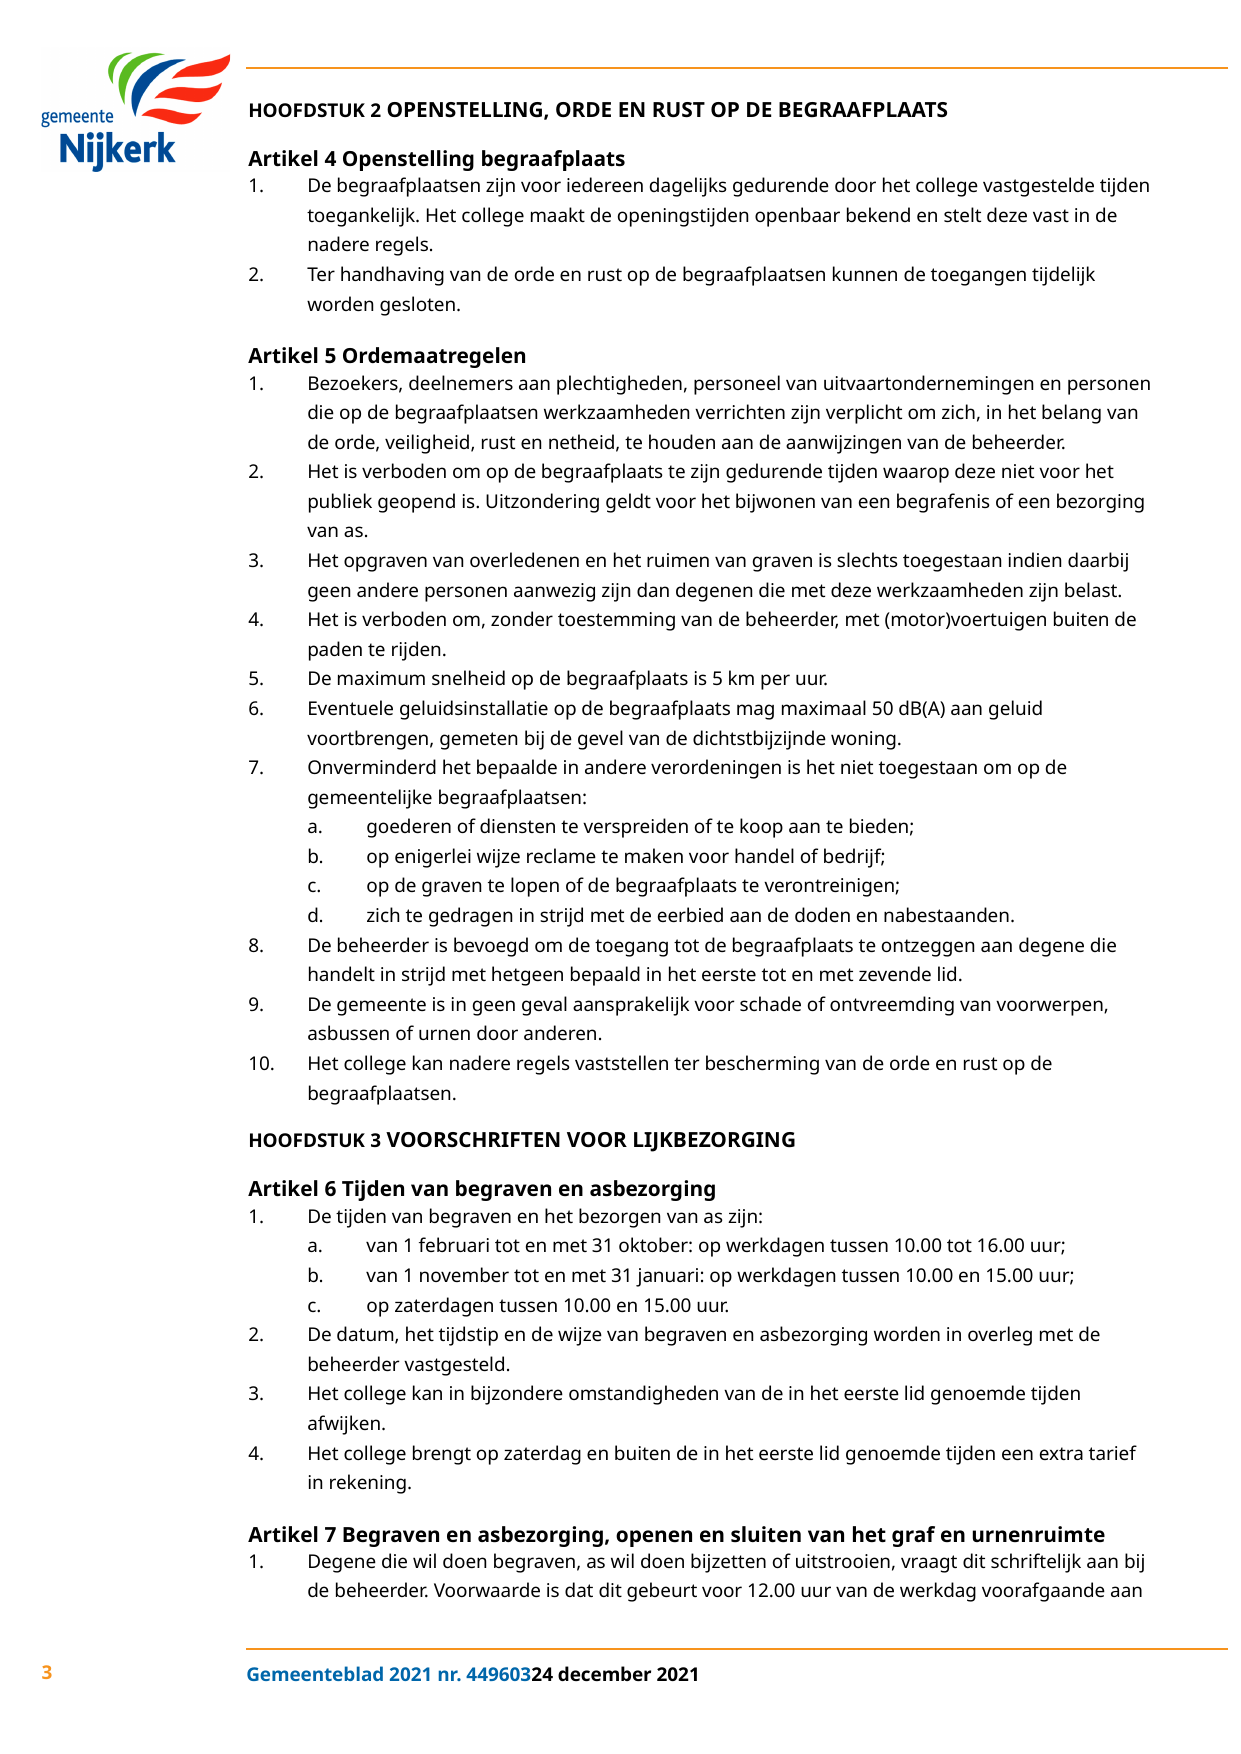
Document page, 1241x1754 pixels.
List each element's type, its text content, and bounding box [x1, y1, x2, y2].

text Artikel 5 Ordemaatregelen [248, 341, 1152, 370]
list De datum, het tijdstip en de wijze van begraven en asbezorging worden in overleg met de beheerder vastgesteld. [248, 1321, 1152, 1377]
text Artikel 6 Tijden van begraven en asbezorging [248, 1174, 1152, 1203]
list op zaterdagen tussen 10.00 en 15.00 uur. [307, 1292, 1152, 1317]
list Het college brengt op zaterdag en buiten de in het eerste lid genoemde tijden een extra tarief in rekening. [248, 1440, 1152, 1495]
list van 1 februari tot en met 31 oktober: op werkdagen tussen 10.00 tot 16.00 uur; [307, 1233, 1152, 1258]
list op enigerlei wijze reclame te maken voor handel of bedrijf; [307, 843, 1152, 869]
list Eventuele geluidsinstallatie op de begraafplaats mag maximaal 50 dB(A) aan geluid voortbrengen, gemeten bij de gevel van de dichtstbijzijnde woning. [248, 695, 1152, 750]
list De gemeente is in geen geval aansprakelijk voor schade of ontvreemding van voorwerpen, asbussen of urnen door anderen. [248, 991, 1152, 1046]
list Bezoekers, deelnemers aan plechtigheden, personeel van uitvaartondernemingen en personen die op de begraafplaatsen werkzaamheden verrichten zijn verplicht om zich, in het belang van de orde, veiligheid, rust en netheid, te houden aan de aanwijzingen van de beheerder. [248, 370, 1152, 454]
list Onverminderd het bepaalde in andere verordeningen is het niet toegestaan om op de gemeentelijke begraafplaatsen: [248, 754, 1152, 809]
list goederen of diensten te verspreiden of te koop aan te bieden; [307, 813, 1152, 839]
text Artikel 7 Begraven en asbezorging, openen en sluiten van het graf en urnenruimte [248, 1520, 1152, 1548]
list De maximum snelheid op de begraafplaats is 5 km per uur. [248, 666, 1152, 691]
list Het is verboden om op de begraafplaats te zijn gedurende tijden waarop deze niet voor het publiek geopend is. Uitzondering geldt voor het bijwonen van een begrafenis of een bezorging van as. [248, 458, 1152, 543]
list De beheerder is bevoegd om de toegang tot de begraafplaats te ontzeggen aan degene die handelt in strijd met hetgeen bepaald in het eerste tot en met zevende lid. [248, 932, 1152, 987]
list De tijden van begraven en het bezorgen van as zijn: [248, 1203, 1152, 1229]
list Het is verboden om, zonder toestemming van de beheerder, met (motor)voertuigen buiten de paden te rijden. [248, 606, 1152, 662]
text Artikel 4 Openstelling begraafplaats [248, 144, 1152, 172]
list Het opgraven van overledenen en het ruimen van graven is slechts toegestaan indien daarbij geen andere personen aanwezig zijn dan degenen die met deze werkzaamheden zijn belast. [248, 547, 1152, 602]
list Het college kan in bijzondere omstandigheden van de in het eerste lid genoemde tijden afwijken. [248, 1381, 1152, 1436]
picture [41, 47, 231, 172]
list Ter handhaving van de orde en rust op de begraafplaatsen kunnen de toegangen tijdelijk worden gesloten. [248, 261, 1152, 317]
text HOOFDSTUK 3 VOORSCHRIFTEN VOOR LIJKBEZORGING [248, 1125, 1152, 1154]
list De begraafplaatsen zijn voor iedereen dagelijks gedurende door het college vastgestelde tijden toegankelijk. Het college maakt de openingstijden openbaar bekend en stelt deze vast in de nadere regels. [248, 172, 1152, 257]
list op de graven te lopen of de begraafplaats te verontreinigen; [307, 873, 1152, 898]
text HOOFDSTUK 2 OPENSTELLING, ORDE EN RUST OP DE BEGRAAFPLAATS [248, 95, 1152, 123]
list Het college kan nadere regels vaststellen ter bescherming van de orde en rust op de begraafplaatsen. [248, 1050, 1152, 1105]
list van 1 november tot en met 31 januari: op werkdagen tussen 10.00 en 15.00 uur; [307, 1262, 1152, 1288]
list Degene die wil doen begraven, as wil doen bijzetten of uitstrooien, vraagt dit schriftelijk aan bij de beheerder. Voorwaarde is dat dit gebeurt voor 12.00 uur van de werkdag voorafgaande aan [248, 1548, 1152, 1603]
list zich te gedragen in strijd met de eerbied aan de doden en nabestaanden. [307, 902, 1152, 928]
